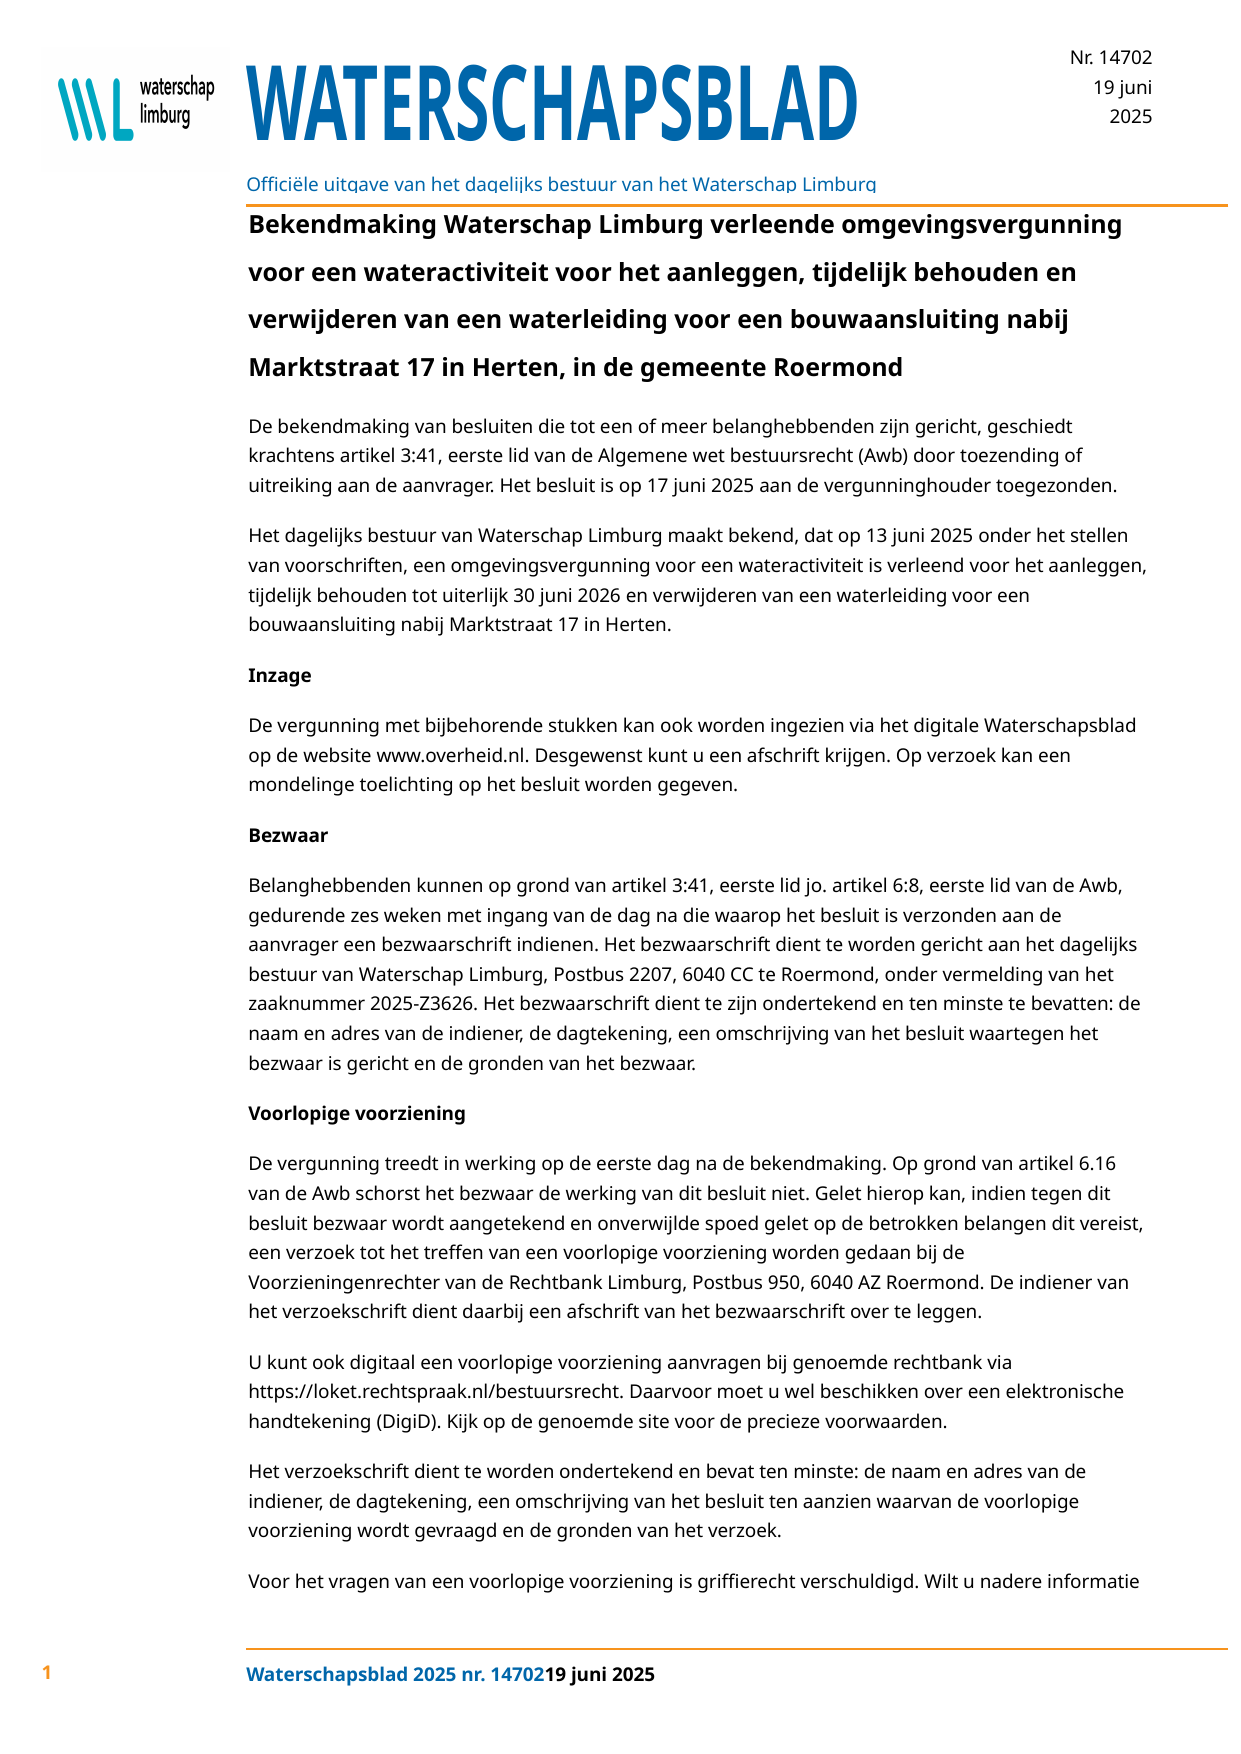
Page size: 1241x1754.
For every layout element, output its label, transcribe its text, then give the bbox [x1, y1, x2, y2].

text Het verzoekschrift dient te worden ondertekend en bevat ten minste: de naam en adres van de indiener, de dagtekening, een omschrijving van het besluit ten aanzien waarvan de voorlopige voorziening wordt gevraagd en de gronden van het verzoek. [248, 1458, 1152, 1543]
text Belanghebbenden kunnen op grond van artikel 3:41, eerste lid jo. artikel 6:8, eerste lid van de Awb, gedurende zes weken met ingang van de dag na die waarop het besluit is verzonden aan de aanvrager een bezwaarschrift indienen. Het bezwaarschrift dient te worden gericht aan het dagelijks bestuur van Waterschap Limburg, Postbus 2207, 6040 CC te Roermond, onder vermelding van het zaaknummer 2025-Z3626. Het bezwaarschrift dient te zijn ondertekend en ten minste te bevatten: de naam en adres van de indiener, de dagtekening, een omschrijving van het besluit waartegen het bezwaar is gericht en de gronden van het bezwaar. [248, 872, 1152, 1076]
text Inzage [248, 662, 1152, 688]
text Het dagelijks bestuur van Waterschap Limburg maakt bekend, dat op 13 juni 2025 onder het stellen van voorschriften, een omgevingsvergunning voor een wateractiviteit is verleend voor het aanleggen, tijdelijk behouden tot uiterlijk 30 juni 2026 en verwijderen van een waterleiding voor een bouwaansluiting nabij Marktstraat 17 in Herten. [248, 523, 1152, 637]
text Bekendmaking Waterschap Limburg verleende omgevingsvergunning voor een wateractiviteit voor het aanleggen, tijdelijk behouden en verwijderen van een waterleiding voor een bouwaansluiting nabij Marktstraat 17 in Herten, in de gemeente Roermond [248, 207, 1152, 384]
text Voorlopige voorziening [248, 1100, 1152, 1126]
text De vergunning met bijbehorende stukken kan ook worden ingezien via het digitale Waterschapsblad op de website www.overheid.nl. Desgewenst kunt u een afschrift krijgen. Op verzoek kan een mondelinge toelichting op het besluit worden gegeven. [248, 712, 1152, 797]
text De bekendmaking van besluiten die tot een of meer belanghebbenden zijn gericht, geschiedt krachtens artikel 3:41, eerste lid van de Algemene wet bestuursrecht (Awb) door toezending of uitreiking aan de aanvrager. Het besluit is op 17 juni 2025 aan de vergunninghouder toegezonden. [248, 413, 1152, 498]
text U kunt ook digitaal een voorlopige voorziening aanvragen bij genoemde rechtbank via https://loket.rechtspraak.nl/bestuursrecht. Daarvoor moet u wel beschikken over een elektronische handtekening (DigiD). Kijk op de genoemde site voor de precieze voorwaarden. [248, 1349, 1152, 1434]
text Bezwaar [248, 822, 1152, 848]
text Voor het vragen van een voorlopige voorziening is griffierecht verschuldigd. Wilt u nadere informatie [248, 1568, 1152, 1594]
text De vergunning treedt in werking op de eerste dag na de bekendmaking. Op grond van artikel 6.16 van de Awb schorst het bezwaar de werking van dit besluit niet. Gelet hierop kan, indien tegen dit besluit bezwaar wordt aangetekend en onverwijlde spoed gelet op de betrokken belangen dit vereist, een verzoek tot het treffen van een voorlopige voorziening worden gedaan bij de Voorzieningenrechter van de Rechtbank Limburg, Postbus 950, 6040 AZ Roermond. De indiener van het verzoekschrift dient daarbij een afschrift van het bezwaarschrift over te leggen. [248, 1151, 1152, 1324]
picture [41, 47, 231, 172]
